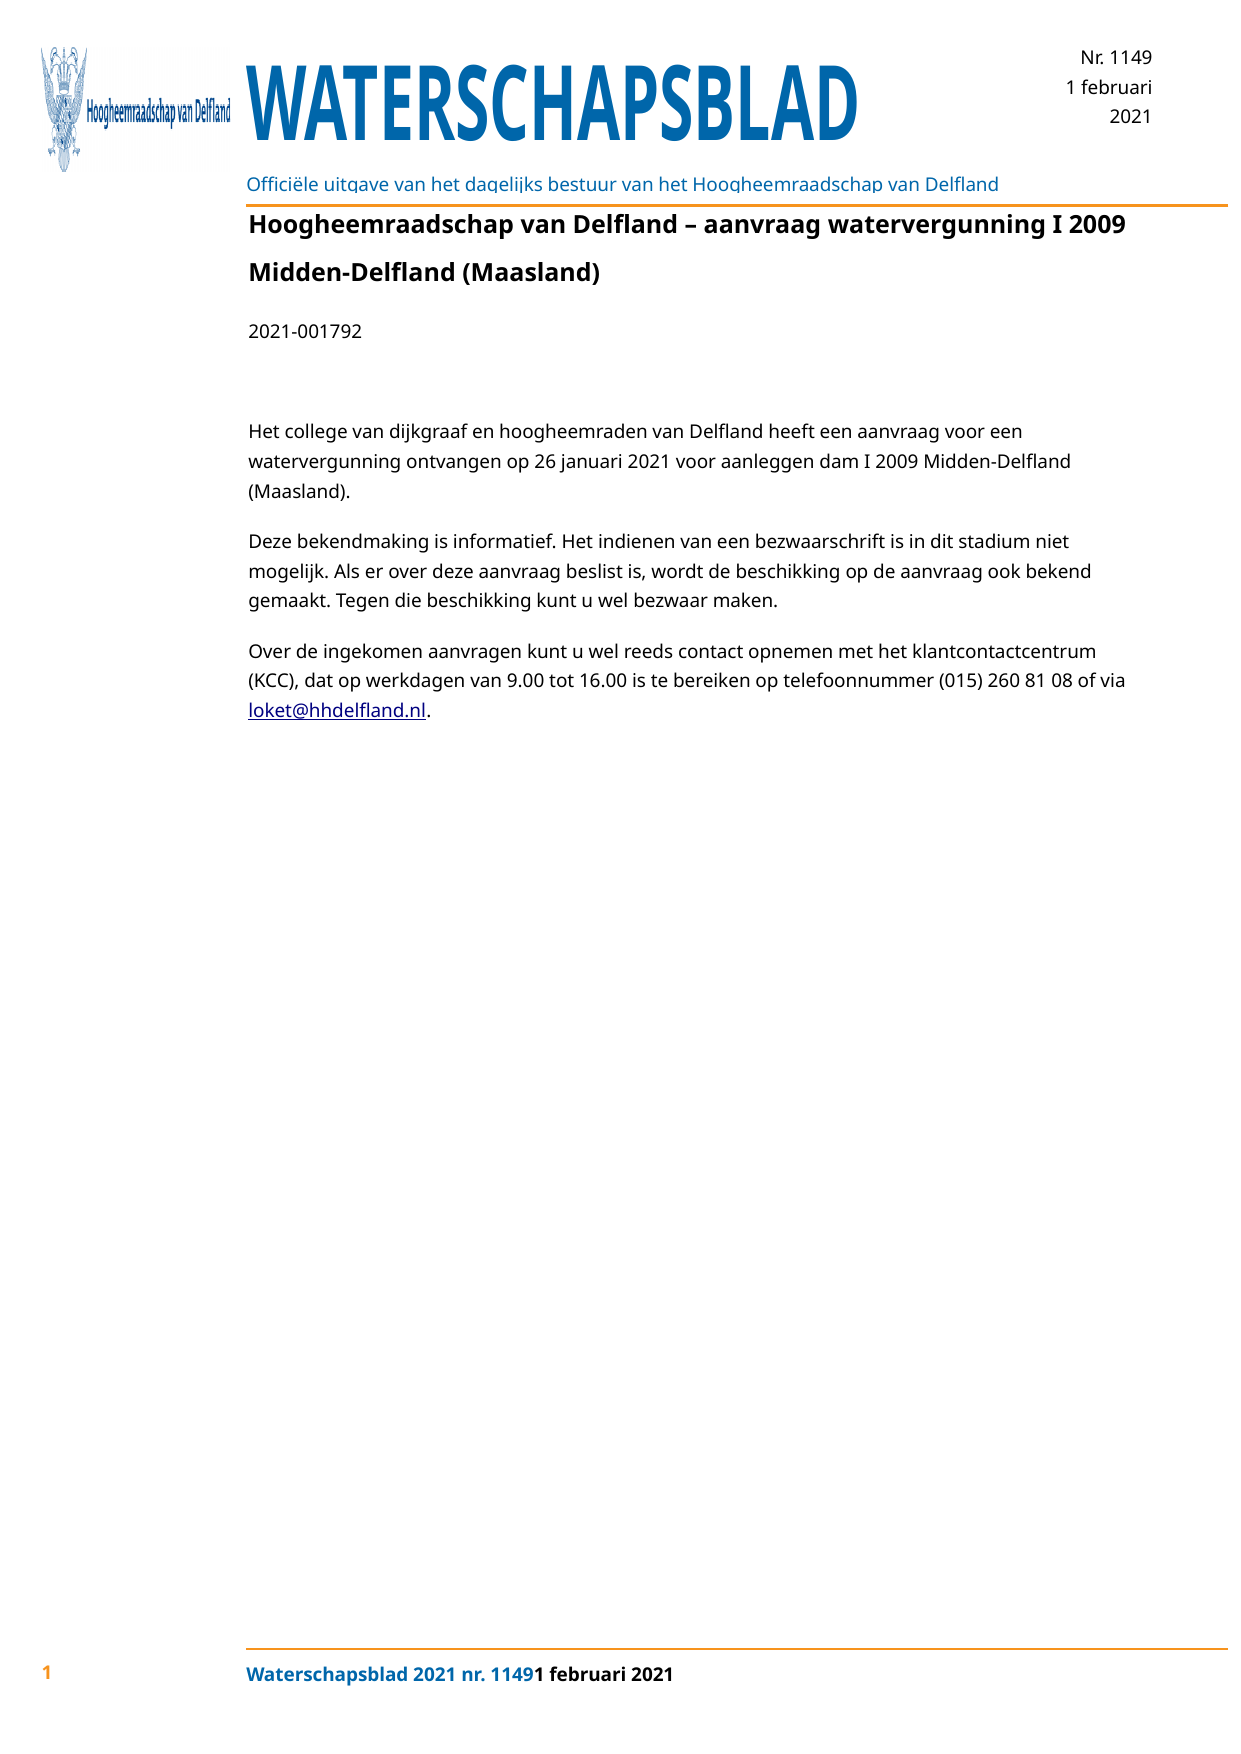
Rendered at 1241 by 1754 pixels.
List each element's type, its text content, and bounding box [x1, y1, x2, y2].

text Hoogheemraadschap van Delfland – aanvraag watervergunning I 2009 Midden-Delfland (Maasland) [248, 207, 1152, 288]
text 2021-001792 [248, 318, 1152, 344]
text Het college van dijkgraaf en hoogheemraden van Delfland heeft een aanvraag voor een watervergunning ontvangen op 26 januari 2021 voor aanleggen dam I 2009 Midden-Delfland (Maasland). [248, 419, 1152, 504]
picture [41, 47, 231, 172]
text Over de ingekomen aanvragen kunt u wel reeds contact opnemen met het klantcontactcentrum (KCC), dat op werkdagen van 9.00 tot 16.00 is te bereiken op telefoonnummer (015) 260 81 08 of via loket@hhdelfland.nl. [248, 638, 1152, 723]
text Deze bekendmaking is informatief. Het indienen van een bezwaarschrift is in dit stadium niet mogelijk. Als er over deze aanvraag beslist is, wordt de beschikking op de aanvraag ook bekend gemaakt. Tegen die beschikking kunt u wel bezwaar maken. [248, 528, 1152, 613]
